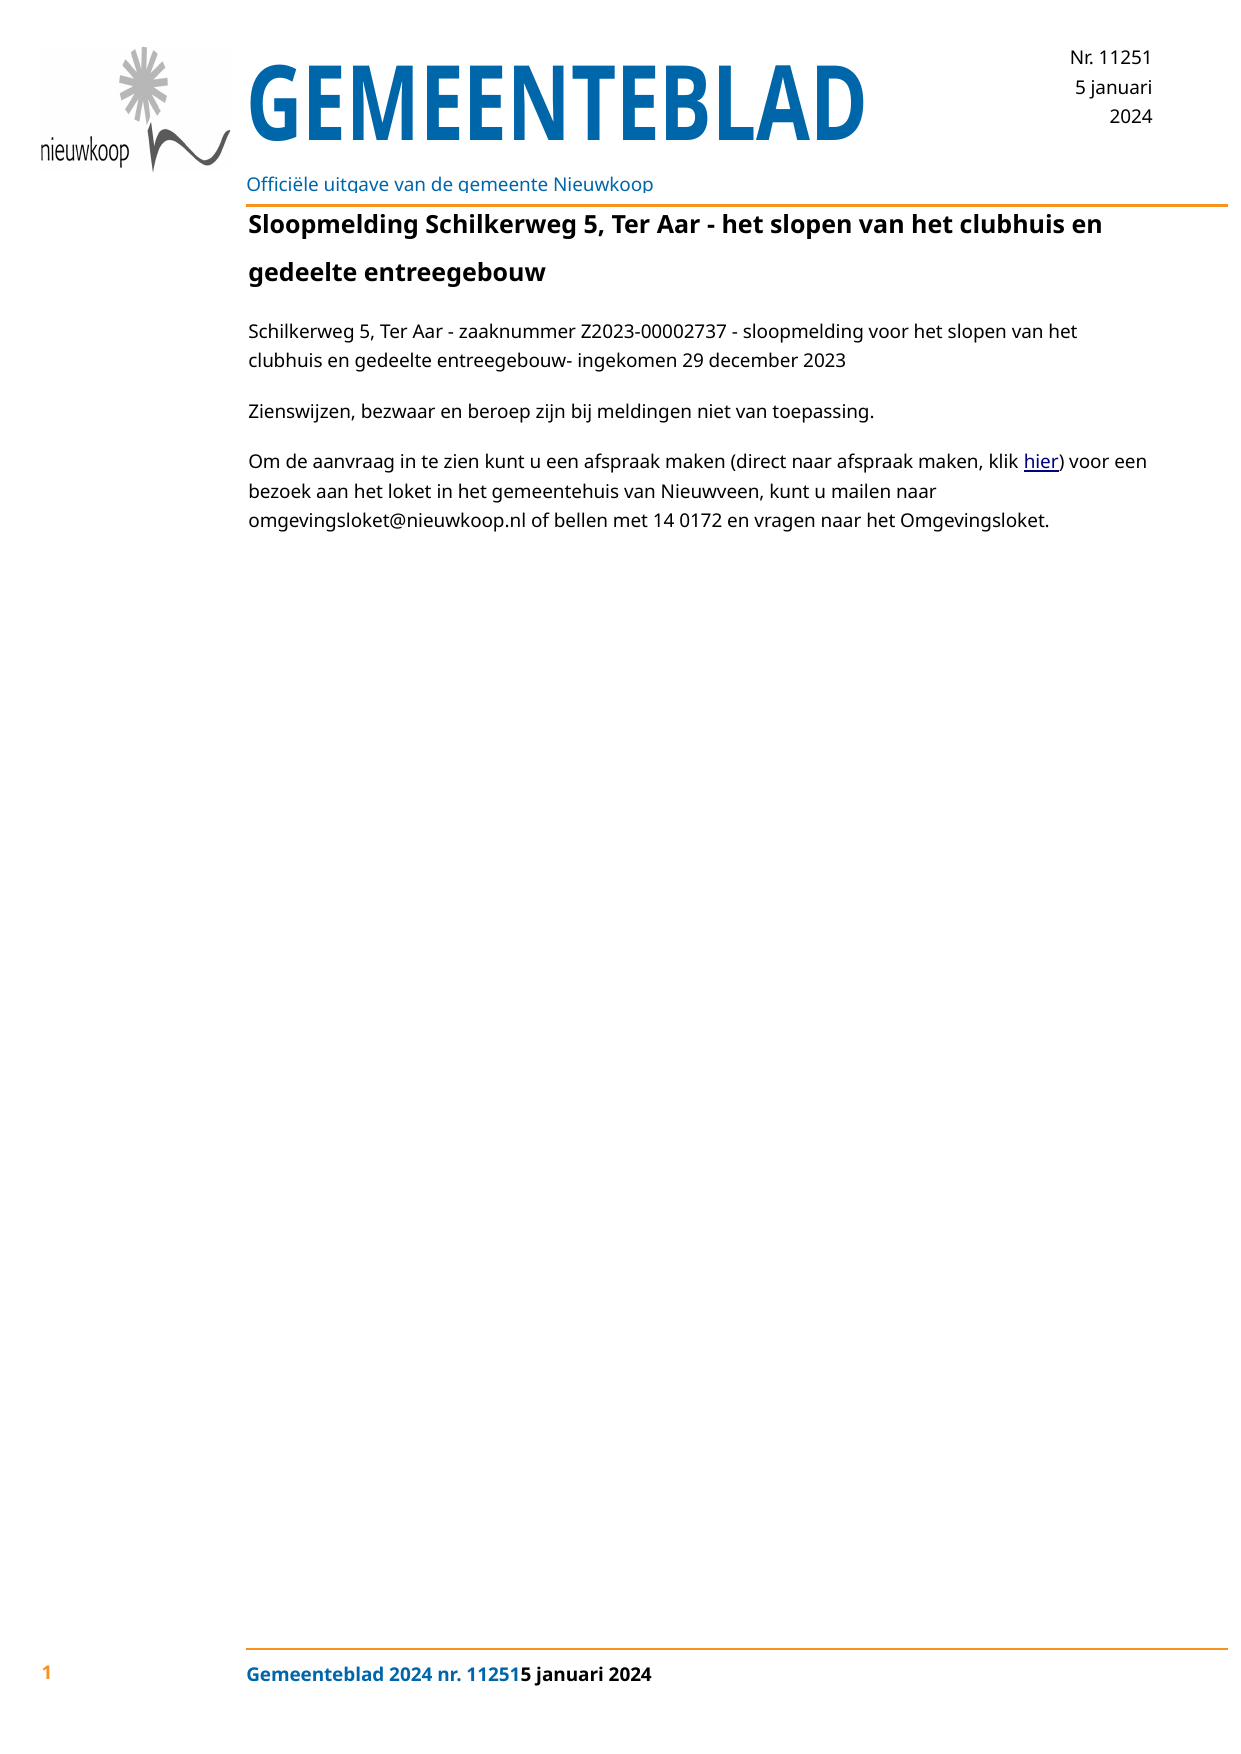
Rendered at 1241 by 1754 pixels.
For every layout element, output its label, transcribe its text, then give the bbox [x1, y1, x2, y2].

text Sloopmelding Schilkerweg 5, Ter Aar - het slopen van het clubhuis en gedeelte entreegebouw [248, 207, 1152, 288]
text Schilkerweg 5, Ter Aar - zaaknummer Z2023-00002737 - sloopmelding voor het slopen van het clubhuis en gedeelte entreegebouw- ingekomen 29 december 2023 [248, 318, 1152, 373]
picture [41, 47, 231, 172]
text Om de aanvraag in te zien kunt u een afspraak maken (direct naar afspraak maken, klik hier) voor een bezoek aan het loket in het gemeentehuis van Nieuwveen, kunt u mailen naar omgevingsloket@nieuwkoop.nl of bellen met 14 0172 en vragen naar het Omgevingsloket. [248, 448, 1152, 533]
text Zienswijzen, bezwaar en beroep zijn bij meldingen niet van toepassing. [248, 398, 1152, 424]
